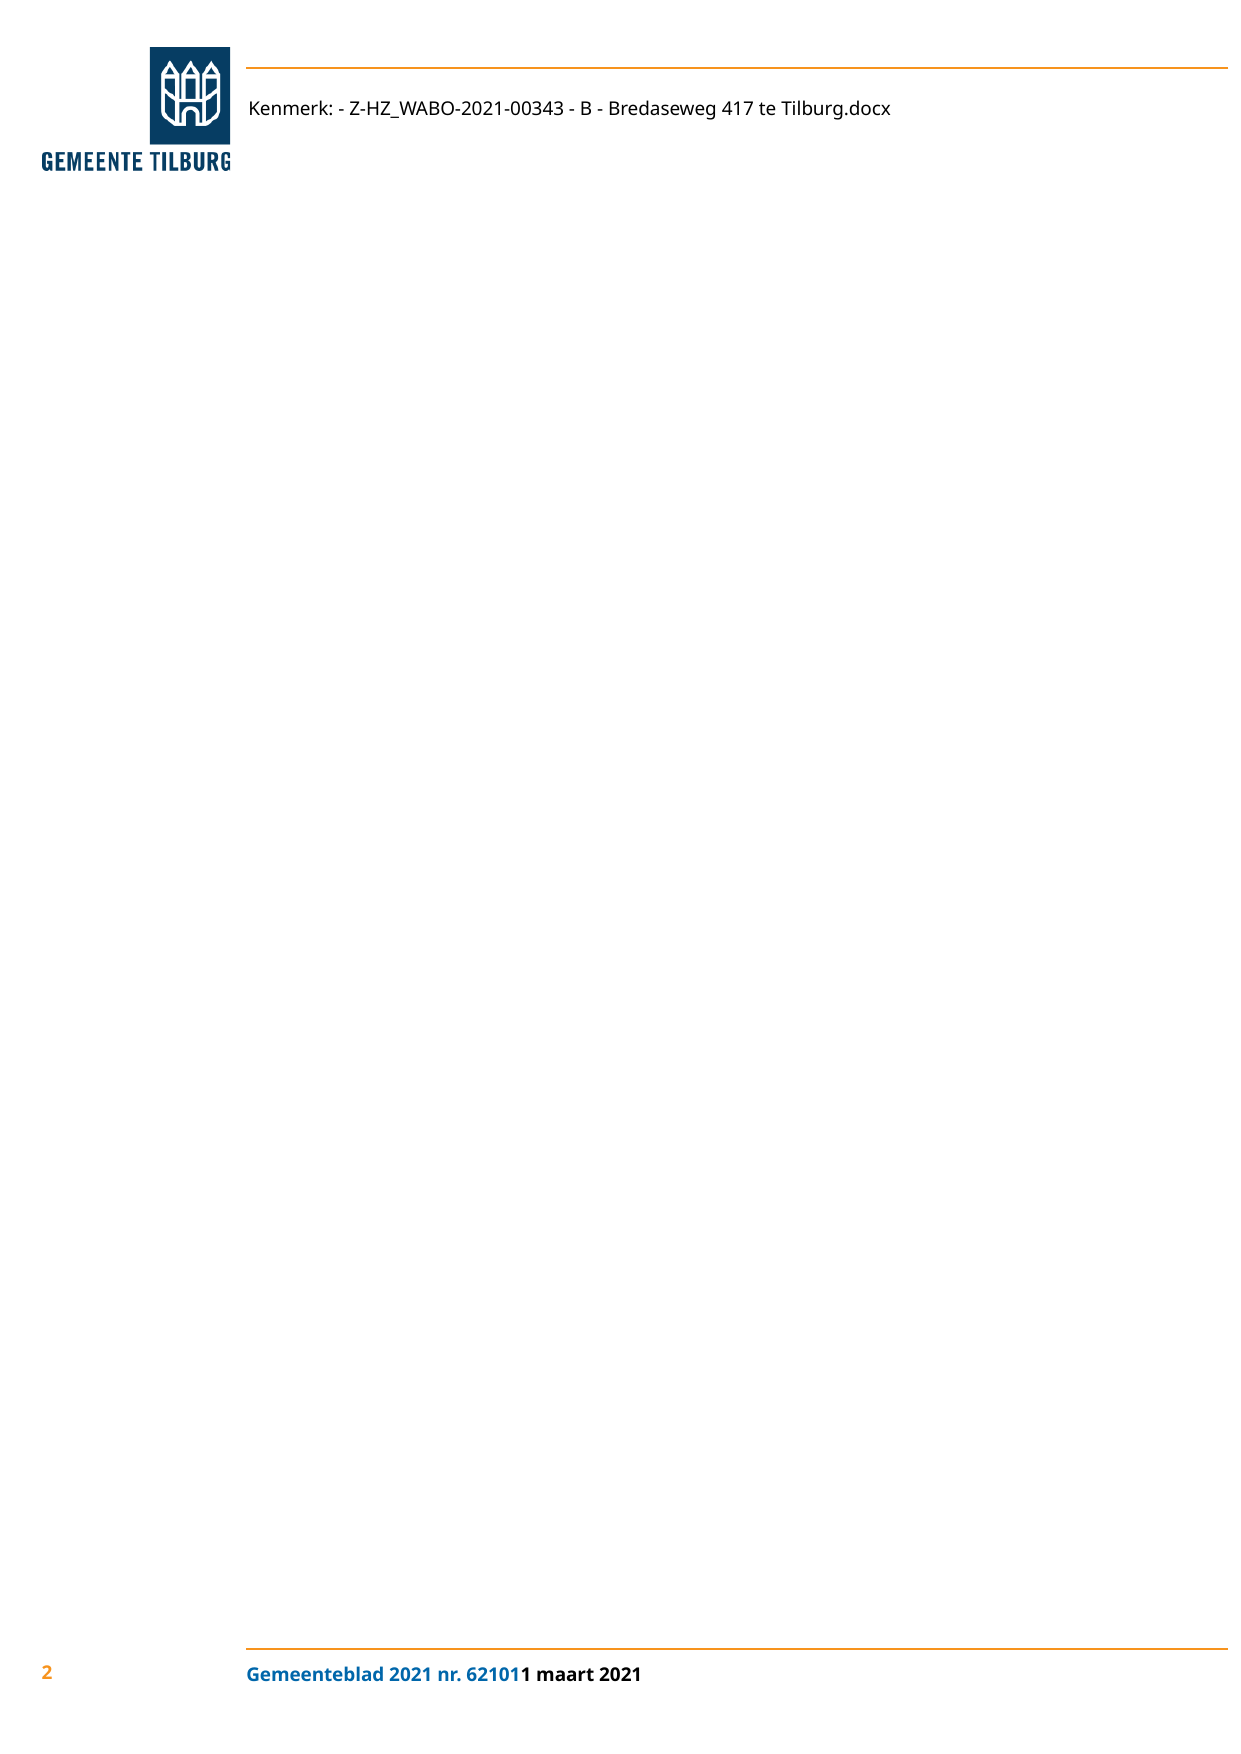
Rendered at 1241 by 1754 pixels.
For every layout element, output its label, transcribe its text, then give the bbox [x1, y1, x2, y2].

text Kenmerk: - Z-HZ_WABO-2021-00343 - B - Bredaseweg 417 te Tilburg.docx [248, 95, 1152, 121]
picture [41, 47, 231, 172]
